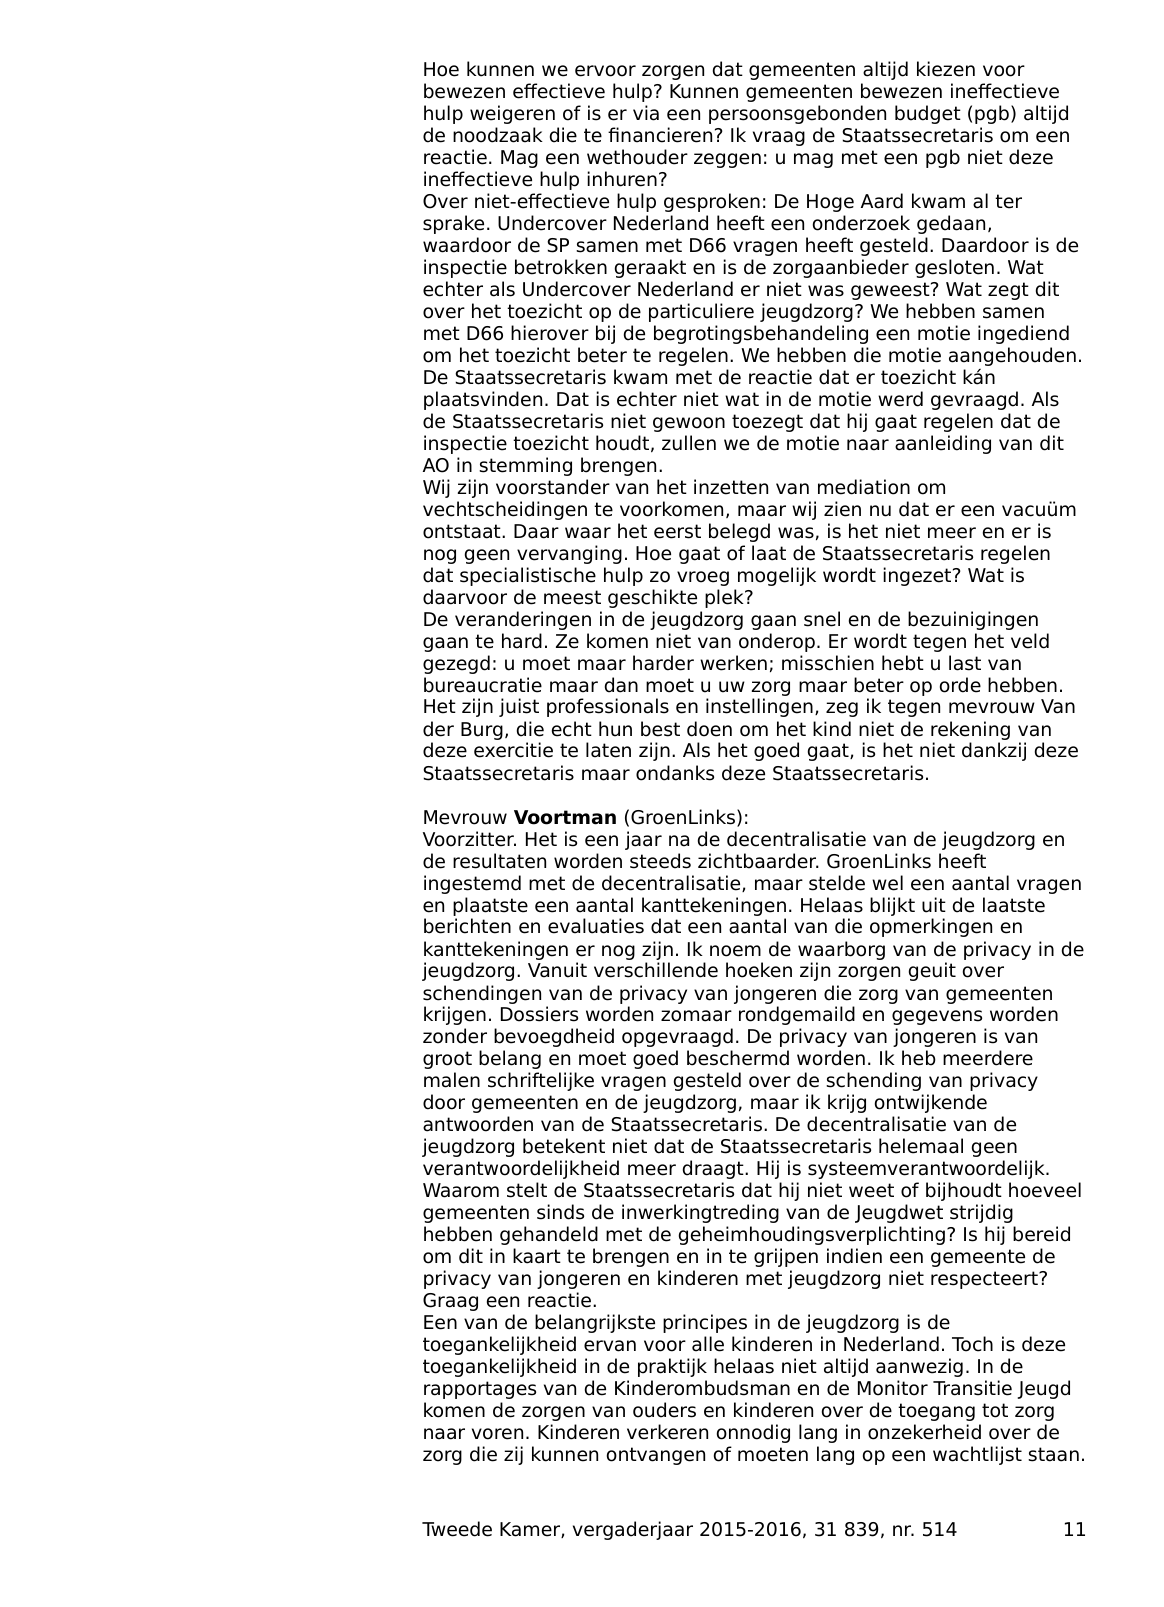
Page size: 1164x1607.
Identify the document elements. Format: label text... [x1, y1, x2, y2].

text Hoe kunnen we ervoor zorgen dat gemeenten altijd kiezen voor bewezen effectieve hulp? Kunnen gemeenten bewezen ineffectieve hulp weigeren of is er via een persoonsgebonden budget (pgb) altijd de noodzaak die te financieren? Ik vraag de Staatssecretaris om een reactie. Mag een wethouder zeggen: u mag met een pgb niet deze ineffectieve hulp inhuren? [422, 59, 1087, 191]
text Over niet-effectieve hulp gesproken: De Hoge Aard kwam al ter sprake. Undercover Nederland heeft een onderzoek gedaan, waardoor de SP samen met D66 vragen heeft gesteld. Daardoor is de inspectie betrokken geraakt en is de zorgaanbieder gesloten. Wat echter als Undercover Nederland er niet was geweest? Wat zegt dit over het toezicht op de particuliere jeugdzorg? We hebben samen met D66 hierover bij de begrotingsbehandeling een motie ingediend om het toezicht beter te regelen. We hebben die motie aangehouden. De Staatssecretaris kwam met de reactie dat er toezicht kán plaatsvinden. Dat is echter niet wat in de motie werd gevraagd. Als de Staatssecretaris niet gewoon toezegt dat hij gaat regelen dat de inspectie toezicht houdt, zullen we de motie naar aanleiding van dit AO in stemming brengen. [422, 191, 1087, 477]
text De veranderingen in de jeugdzorg gaan snel en de bezuinigingen gaan te hard. Ze komen niet van onderop. Er wordt tegen het veld gezegd: u moet maar harder werken; misschien hebt u last van bureaucratie maar dan moet u uw zorg maar beter op orde hebben. Het zijn juist professionals en instellingen, zeg ik tegen mevrouw Van der Burg, die echt hun best doen om het kind niet de rekening van deze exercitie te laten zijn. Als het goed gaat, is het niet dankzij deze Staatssecretaris maar ondanks deze Staatssecretaris. [422, 608, 1087, 784]
text Mevrouw Voortman (GroenLinks): [422, 807, 1087, 828]
text Voorzitter. Het is een jaar na de decentralisatie van de jeugdzorg en de resultaten worden steeds zichtbaarder. GroenLinks heeft ingestemd met de decentralisatie, maar stelde wel een aantal vragen en plaatste een aantal kanttekeningen. Helaas blijkt uit de laatste berichten en evaluaties dat een aantal van die opmerkingen en kanttekeningen er nog zijn. Ik noem de waarborg van de privacy in de jeugdzorg. Vanuit verschillende hoeken zijn zorgen geuit over schendingen van de privacy van jongeren die zorg van gemeenten krijgen. Dossiers worden zomaar rondgemaild en gegevens worden zonder bevoegdheid opgevraagd. De privacy van jongeren is van groot belang en moet goed beschermd worden. Ik heb meerdere malen schriftelijke vragen gesteld over de schending van privacy door gemeenten en de jeugdzorg, maar ik krijg ontwijkende antwoorden van de Staatssecretaris. De decentralisatie van de jeugdzorg betekent niet dat de Staatssecretaris helemaal geen verantwoordelijkheid meer draagt. Hij is systeemverantwoordelijk. Waarom stelt de Staatssecretaris dat hij niet weet of bijhoudt hoeveel gemeenten sinds de inwerkingtreding van de Jeugdwet strijdig hebben gehandeld met de geheimhoudingsverplichting? Is hij bereid om dit in kaart te brengen en in te grijpen indien een gemeente de privacy van jongeren en kinderen met jeugdzorg niet respecteert? Graag een reactie. [422, 828, 1087, 1312]
text Wij zijn voorstander van het inzetten van mediation om vechtscheidingen te voorkomen, maar wij zien nu dat er een vacuüm ontstaat. Daar waar het eerst belegd was, is het niet meer en er is nog geen vervanging. Hoe gaat of laat de Staatssecretaris regelen dat specialistische hulp zo vroeg mogelijk wordt ingezet? Wat is daarvoor de meest geschikte plek? [422, 477, 1087, 608]
text Een van de belangrijkste principes in de jeugdzorg is de toegankelijkheid ervan voor alle kinderen in Nederland. Toch is deze toegankelijkheid in de praktijk helaas niet altijd aanwezig. In de rapportages van de Kinderombudsman en de Monitor Transitie Jeugd komen de zorgen van ouders en kinderen over de toegang tot zorg naar voren. Kinderen verkeren onnodig lang in onzekerheid over de zorg die zij kunnen ontvangen of moeten lang op een wachtlijst staan. [422, 1312, 1087, 1466]
